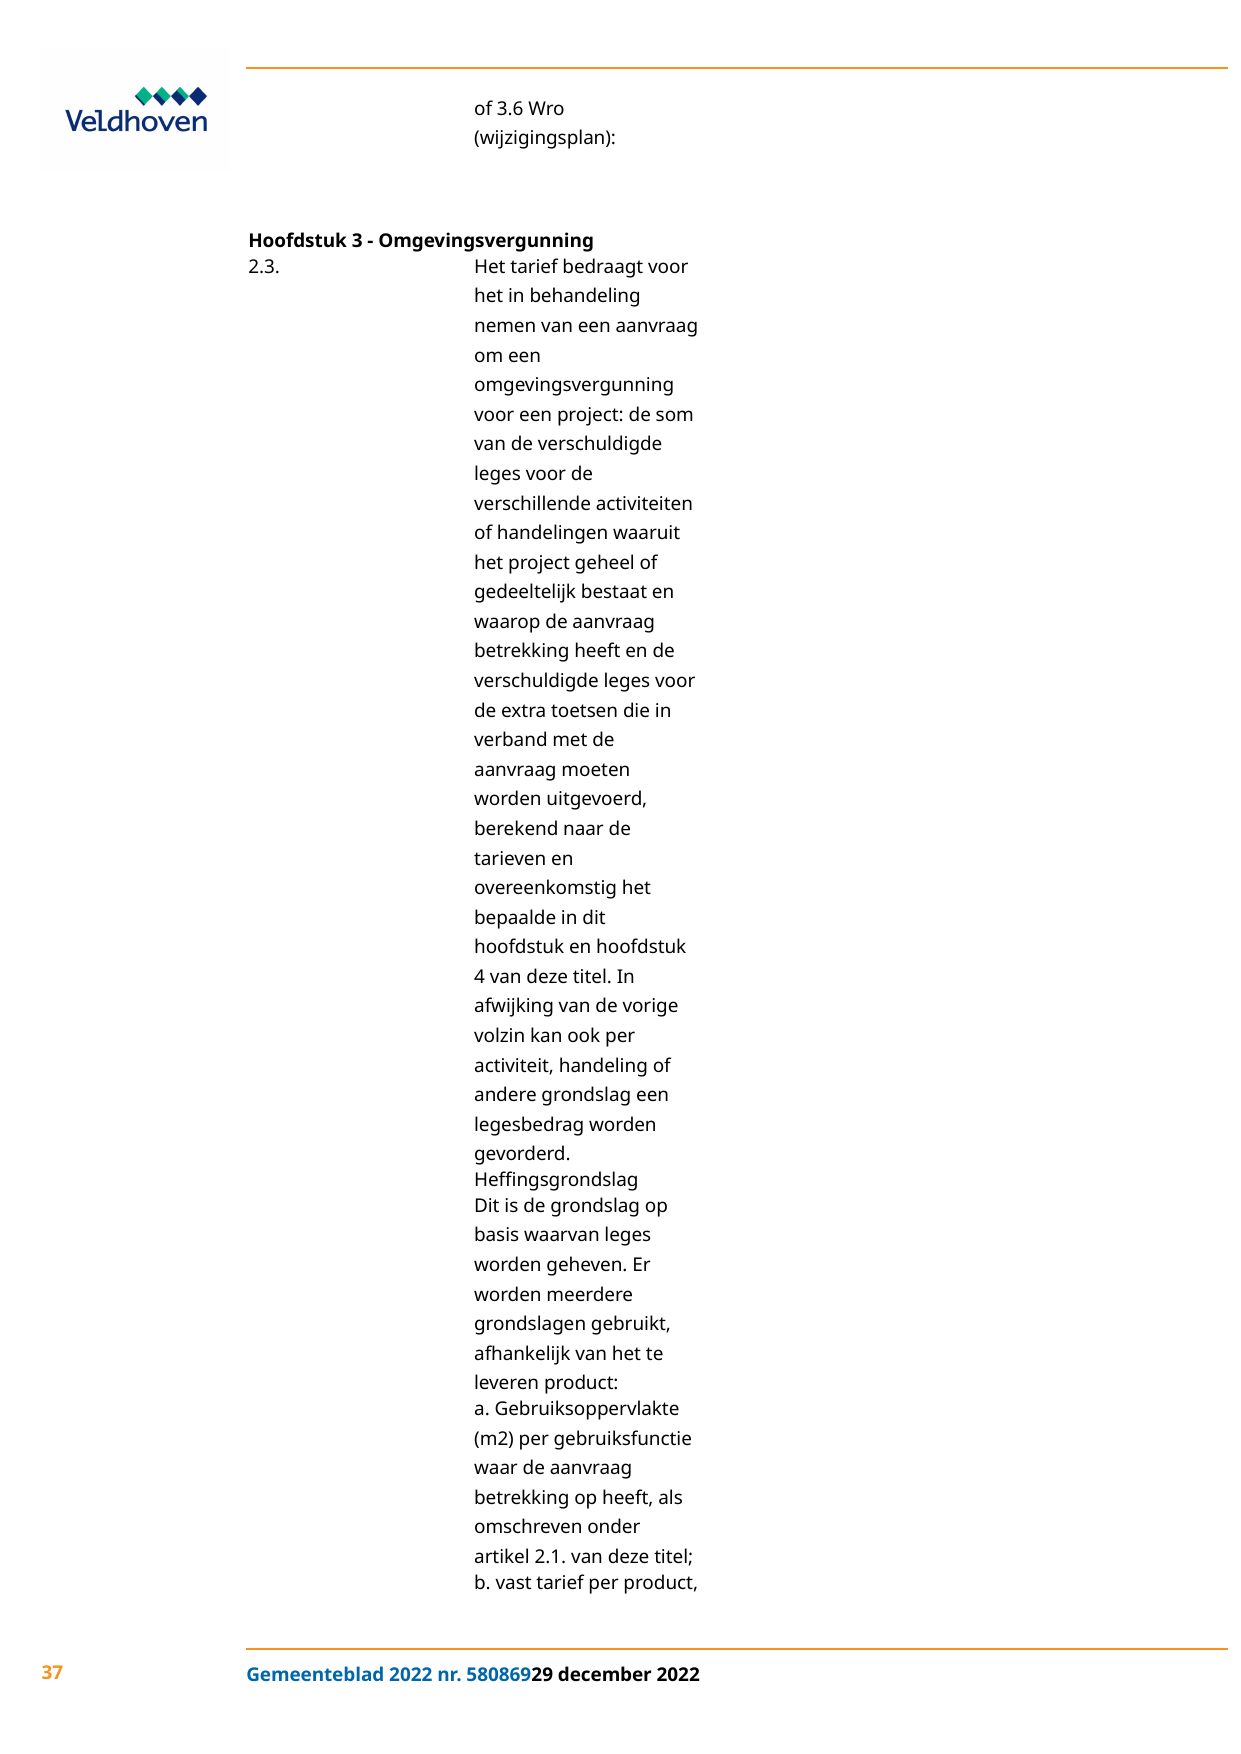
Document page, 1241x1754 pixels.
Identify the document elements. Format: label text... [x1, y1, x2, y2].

table_cell [926, 176, 1152, 202]
table_cell 2.3. [248, 253, 474, 1166]
table_cell [700, 202, 926, 227]
table_cell [926, 1569, 1152, 1594]
table_cell [248, 202, 474, 227]
table_cell [926, 95, 1152, 150]
picture [41, 47, 231, 172]
table_cell Hoofdstuk 3 - Omgevingsvergunning [248, 227, 700, 253]
table_cell [926, 227, 1152, 253]
table_cell [926, 202, 1152, 227]
table_cell [926, 1395, 1152, 1569]
table_cell [700, 1569, 926, 1594]
table_cell Het tarief bedraagt voor het in behandeling nemen van een aanvraag om een omgevingsvergunning voor een project: de som van de verschuldigde leges voor de verschillende activiteiten of handelingen waaruit het project geheel of gedeeltelijk bestaat en waarop de aanvraag betrekking heeft en de verschuldigde leges voor de extra toetsen die in verband met de aanvraag moeten worden uitgevoerd, berekend naar de tarieven en overeenkomstig het bepaalde in dit hoofdstuk en hoofdstuk 4 van deze titel. In afwijking van de vorige volzin kan ook per activiteit, handeling of andere grondslag een legesbedrag worden gevorderd. [474, 253, 700, 1166]
table_cell Dit is de grondslag op basis waarvan leges worden geheven. Er worden meerdere grondslagen gebruikt, afhankelijk van het te leveren product: [474, 1192, 700, 1395]
table_cell [926, 150, 1152, 176]
table_cell [700, 227, 926, 253]
table_cell b. vast tarief per product, [474, 1569, 700, 1594]
table_cell [248, 1395, 474, 1569]
table_cell [700, 1395, 926, 1569]
table_cell [248, 1569, 474, 1594]
table_cell [700, 253, 926, 1166]
table_cell [248, 176, 700, 202]
table_cell Heffingsgrondslag [474, 1166, 700, 1192]
table_cell [926, 1192, 1152, 1395]
table_cell [700, 1192, 926, 1395]
table_cell [474, 202, 700, 227]
table_cell [248, 1166, 474, 1192]
table_cell [474, 150, 700, 176]
table_cell [926, 1166, 1152, 1192]
table_cell [248, 95, 474, 150]
table_cell [700, 150, 926, 176]
table_cell [700, 95, 926, 150]
table_cell [700, 176, 926, 202]
table_cell [248, 150, 474, 176]
table_cell a. Gebruiksoppervlakte (m2) per gebruiksfunctie waar de aanvraag betrekking op heeft, als omschreven onder artikel 2.1. van deze titel; [474, 1395, 700, 1569]
table_cell [700, 1166, 926, 1192]
table_cell [248, 1192, 474, 1395]
table_cell [926, 253, 1152, 1166]
table_cell of 3.6 Wro (wijzigingsplan): [474, 95, 700, 150]
